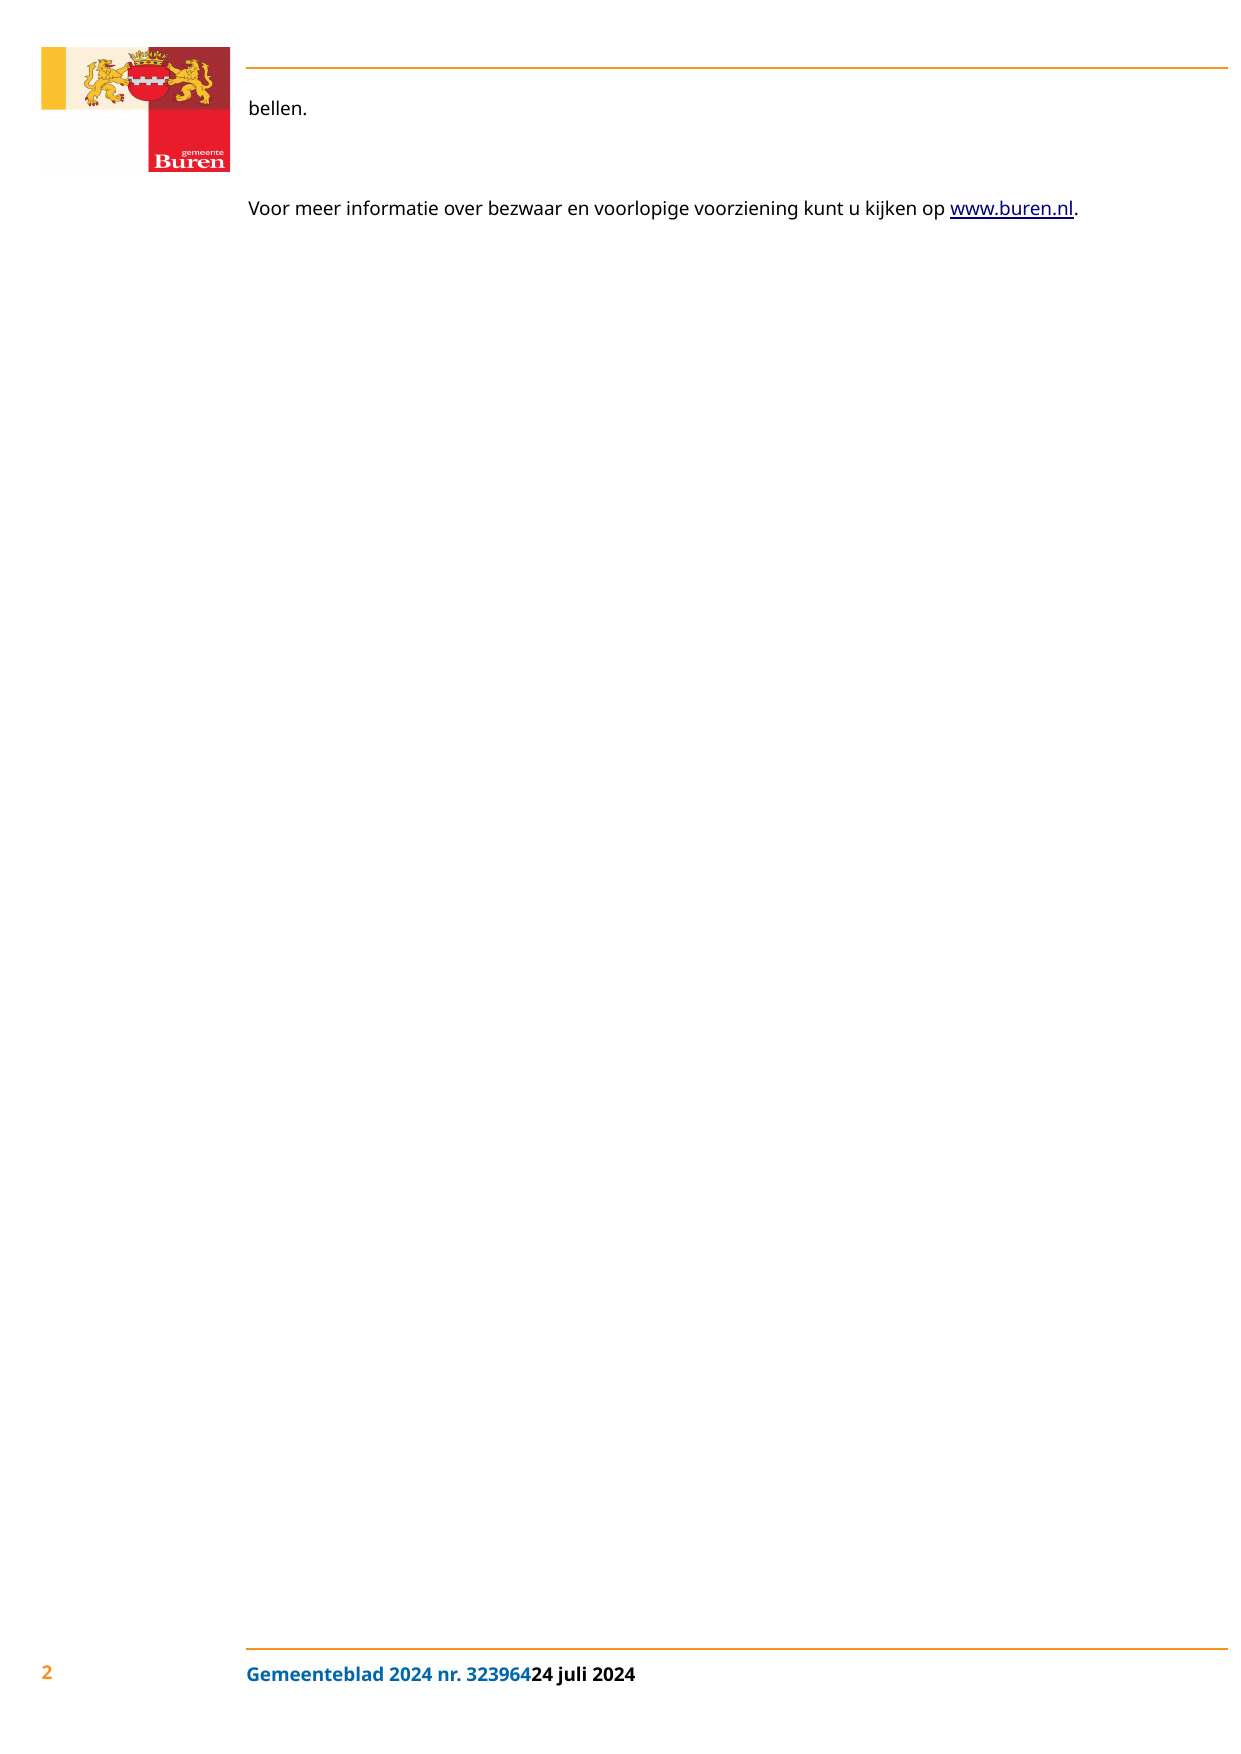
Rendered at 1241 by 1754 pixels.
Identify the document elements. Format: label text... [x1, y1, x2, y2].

text Voor meer informatie over bezwaar en voorlopige voorziening kunt u kijken op www.buren.nl. [248, 196, 1152, 221]
text bellen. [248, 95, 1152, 121]
picture [41, 47, 231, 172]
